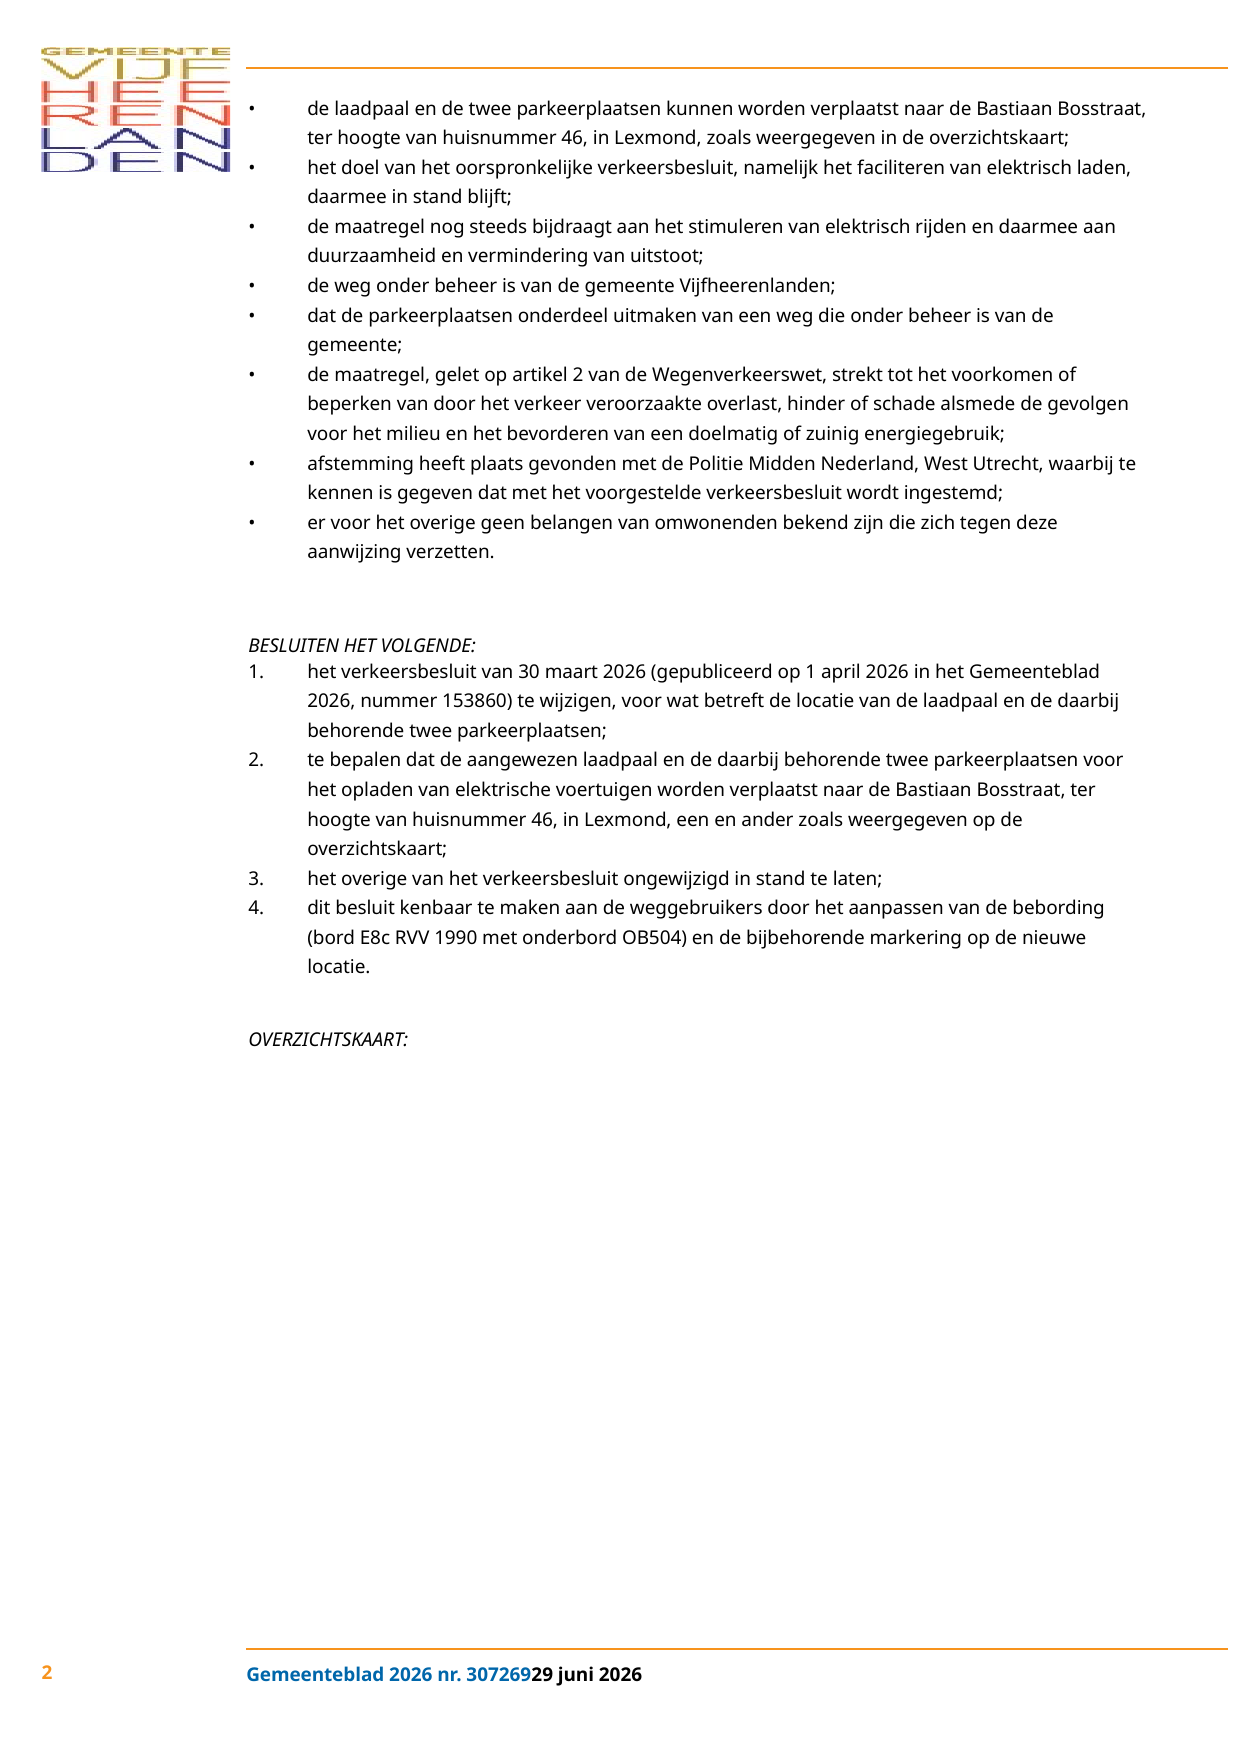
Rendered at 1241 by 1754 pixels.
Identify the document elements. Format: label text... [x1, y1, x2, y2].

list er voor het overige geen belangen van omwonenden bekend zijn die zich tegen deze aanwijzing verzetten. [248, 509, 1152, 564]
list het overige van het verkeersbesluit ongewijzigd in stand te laten; [248, 865, 1152, 891]
list dat de parkeerplaatsen onderdeel uitmaken van een weg die onder beheer is van de gemeente; [248, 302, 1152, 357]
list afstemming heeft plaats gevonden met de Politie Midden Nederland, West Utrecht, waarbij te kennen is gegeven dat met het voorgestelde verkeersbesluit wordt ingestemd; [248, 450, 1152, 505]
text BESLUITEN HET VOLGENDE: [248, 632, 1152, 658]
list de maatregel, gelet op artikel 2 van de Wegenverkeerswet, strekt tot het voorkomen of beperken van door het verkeer veroorzaakte overlast, hinder of schade alsmede de gevolgen voor het milieu en het bevorderen van een doelmatig of zuinig energiegebruik; [248, 361, 1152, 446]
list dit besluit kenbaar te maken aan de weggebruikers door het aanpassen van de bebording (bord E8c RVV 1990 met onderbord OB504) en de bijbehorende markering op de nieuwe locatie. [248, 894, 1152, 979]
list de maatregel nog steeds bijdraagt aan het stimuleren van elektrisch rijden en daarmee aan duurzaamheid en vermindering van uitstoot; [248, 213, 1152, 268]
list het verkeersbesluit van 30 maart 2026 (gepubliceerd op 1 april 2026 in het Gemeenteblad 2026, nummer 153860) te wijzigen, voor wat betreft de locatie van de laadpaal en de daarbij behorende twee parkeerplaatsen; [248, 658, 1152, 743]
picture [41, 47, 231, 172]
text OVERZICHTSKAART: [248, 1026, 1152, 1052]
list het doel van het oorspronkelijke verkeersbesluit, namelijk het faciliteren van elektrisch laden, daarmee in stand blijft; [248, 154, 1152, 209]
list de weg onder beheer is van de gemeente Vijfheerenlanden; [248, 272, 1152, 298]
list te bepalen dat de aangewezen laadpaal en de daarbij behorende twee parkeerplaatsen voor het opladen van elektrische voertuigen worden verplaatst naar de Bastiaan Bosstraat, ter hoogte van huisnummer 46, in Lexmond, een en ander zoals weergegeven op de overzichtskaart; [248, 747, 1152, 861]
list de laadpaal en de twee parkeerplaatsen kunnen worden verplaatst naar de Bastiaan Bosstraat, ter hoogte van huisnummer 46, in Lexmond, zoals weergegeven in de overzichtskaart; [248, 95, 1152, 150]
